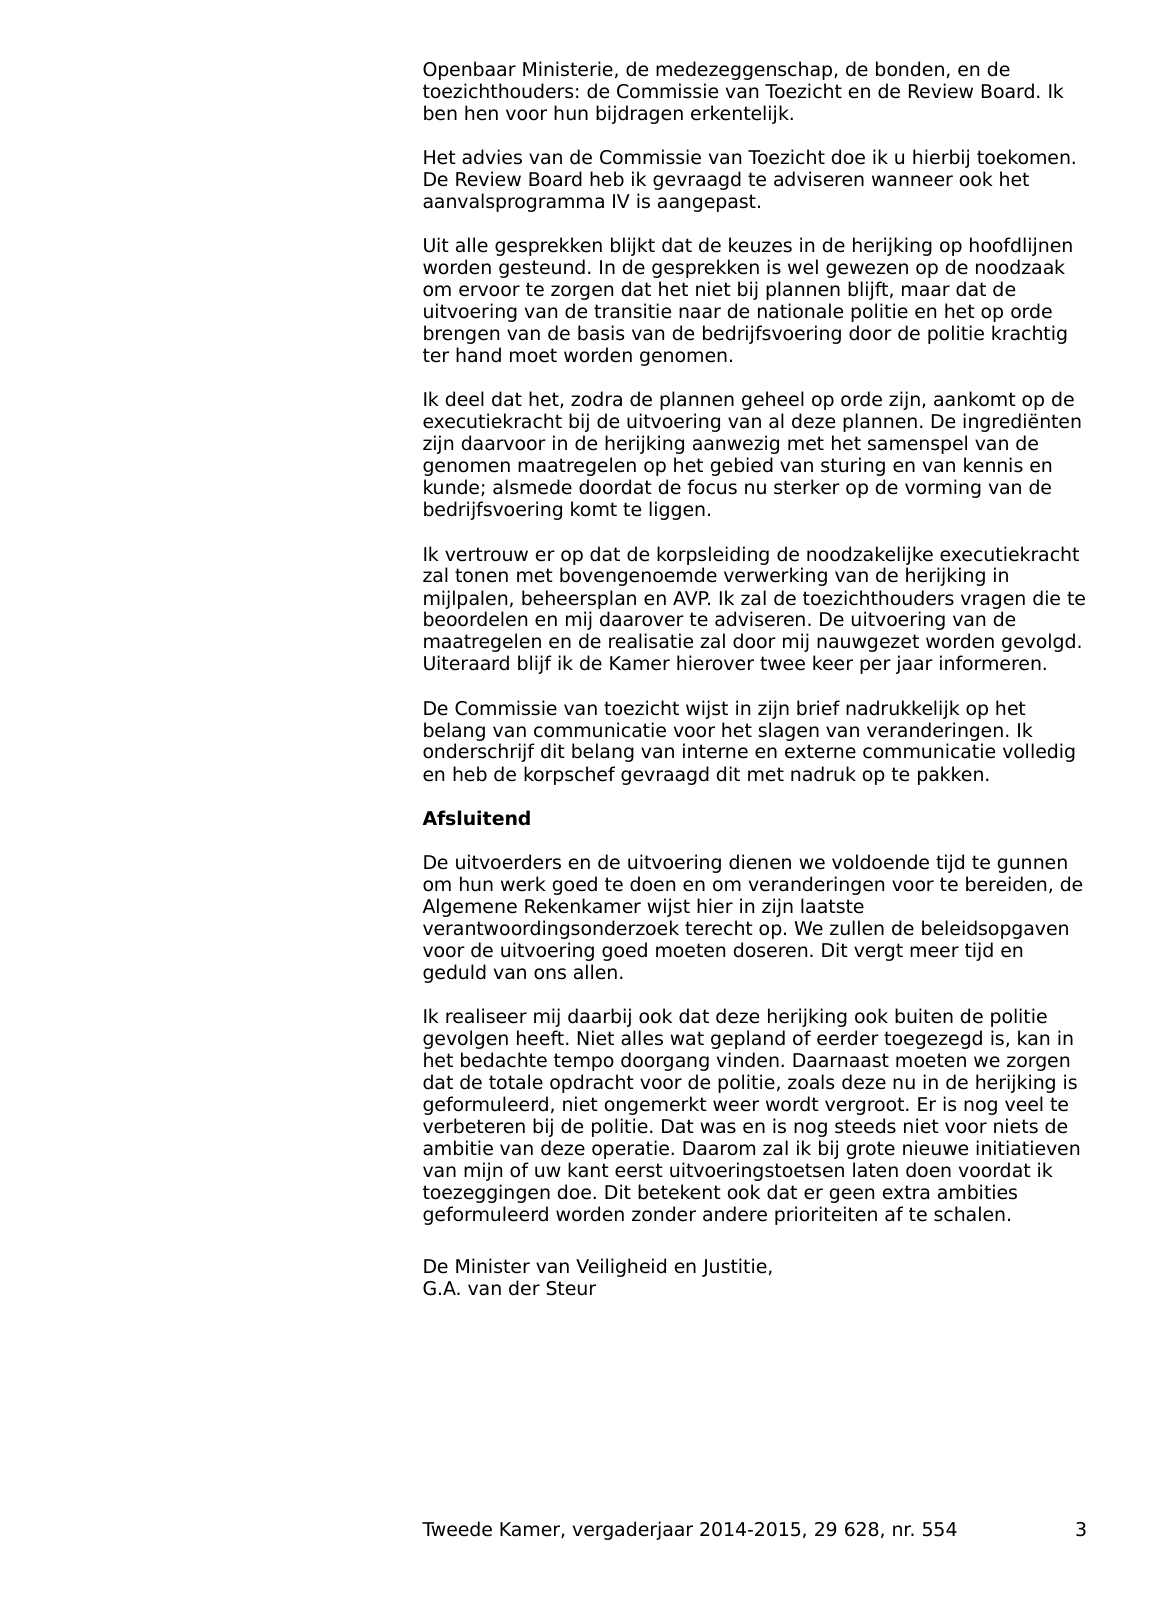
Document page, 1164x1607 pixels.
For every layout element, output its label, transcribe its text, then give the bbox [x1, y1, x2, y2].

text Uit alle gesprekken blijkt dat de keuzes in de herijking op hoofdlijnen worden gesteund. In de gesprekken is wel gewezen op de noodzaak om ervoor te zorgen dat het niet bij plannen blijft, maar dat de uitvoering van de transitie naar de nationale politie en het op orde brengen van de basis van de bedrijfsvoering door de politie krachtig ter hand moet worden genomen. [422, 235, 1087, 367]
text Ik deel dat het, zodra de plannen geheel op orde zijn, aankomt op de executiekracht bij de uitvoering van al deze plannen. De ingrediënten zijn daarvoor in de herijking aanwezig met het samenspel van de genomen maatregelen op het gebied van sturing en van kennis en kunde; alsmede doordat de focus nu sterker op de vorming van de bedrijfsvoering komt te liggen. [422, 389, 1087, 521]
text Ik realiseer mij daarbij ook dat deze herijking ook buiten de politie gevolgen heeft. Niet alles wat gepland of eerder toegezegd is, kan in het bedachte tempo doorgang vinden. Daarnaast moeten we zorgen dat de totale opdracht voor de politie, zoals deze nu in de herijking is geformuleerd, niet ongemerkt weer wordt vergroot. Er is nog veel te verbeteren bij de politie. Dat was en is nog steeds niet voor niets de ambitie van deze operatie. Daarom zal ik bij grote nieuwe initiatieven van mijn of uw kant eerst uitvoeringstoetsen laten doen voordat ik toezeggingen doe. Dit betekent ook dat er geen extra ambities geformuleerd worden zonder andere prioriteiten af te schalen. [422, 1006, 1087, 1226]
text Ik vertrouw er op dat de korpsleiding de noodzakelijke executiekracht zal tonen met bovengenoemde verwerking van de herijking in mijlpalen, beheersplan en AVP. Ik zal de toezichthouders vragen die te beoordelen en mij daarover te adviseren. De uitvoering van de maatregelen en de realisatie zal door mij nauwgezet worden gevolgd. Uiteraard blijf ik de Kamer hierover twee keer per jaar informeren. [422, 543, 1087, 675]
text De Commissie van toezicht wijst in zijn brief nadrukkelijk op het belang van communicatie voor het slagen van veranderingen. Ik onderschrijf dit belang van interne en externe communicatie volledig en heb de korpschef gevraagd dit met nadruk op te pakken. [422, 697, 1087, 785]
text De uitvoerders en de uitvoering dienen we voldoende tijd te gunnen om hun werk goed te doen en om veranderingen voor te bereiden, de Algemene Rekenkamer wijst hier in zijn laatste verantwoordingsonderzoek terecht op. We zullen de beleidsopgaven voor de uitvoering goed moeten doseren. Dit vergt meer tijd en geduld van ons allen. [422, 852, 1087, 984]
text Openbaar Ministerie, de medezeggenschap, de bonden, en de toezichthouders: de Commissie van Toezicht en de Review Board. Ik ben hen voor hun bijdragen erkentelijk. [422, 59, 1087, 125]
text De Minister van Veiligheid en Justitie, G.A. van der Steur [422, 1256, 1087, 1299]
text Het advies van de Commissie van Toezicht doe ik u hierbij toekomen. De Review Board heb ik gevraagd te adviseren wanneer ook het aanvalsprogramma IV is aangepast. [422, 147, 1087, 213]
subtitle Afsluitend [422, 808, 1087, 829]
